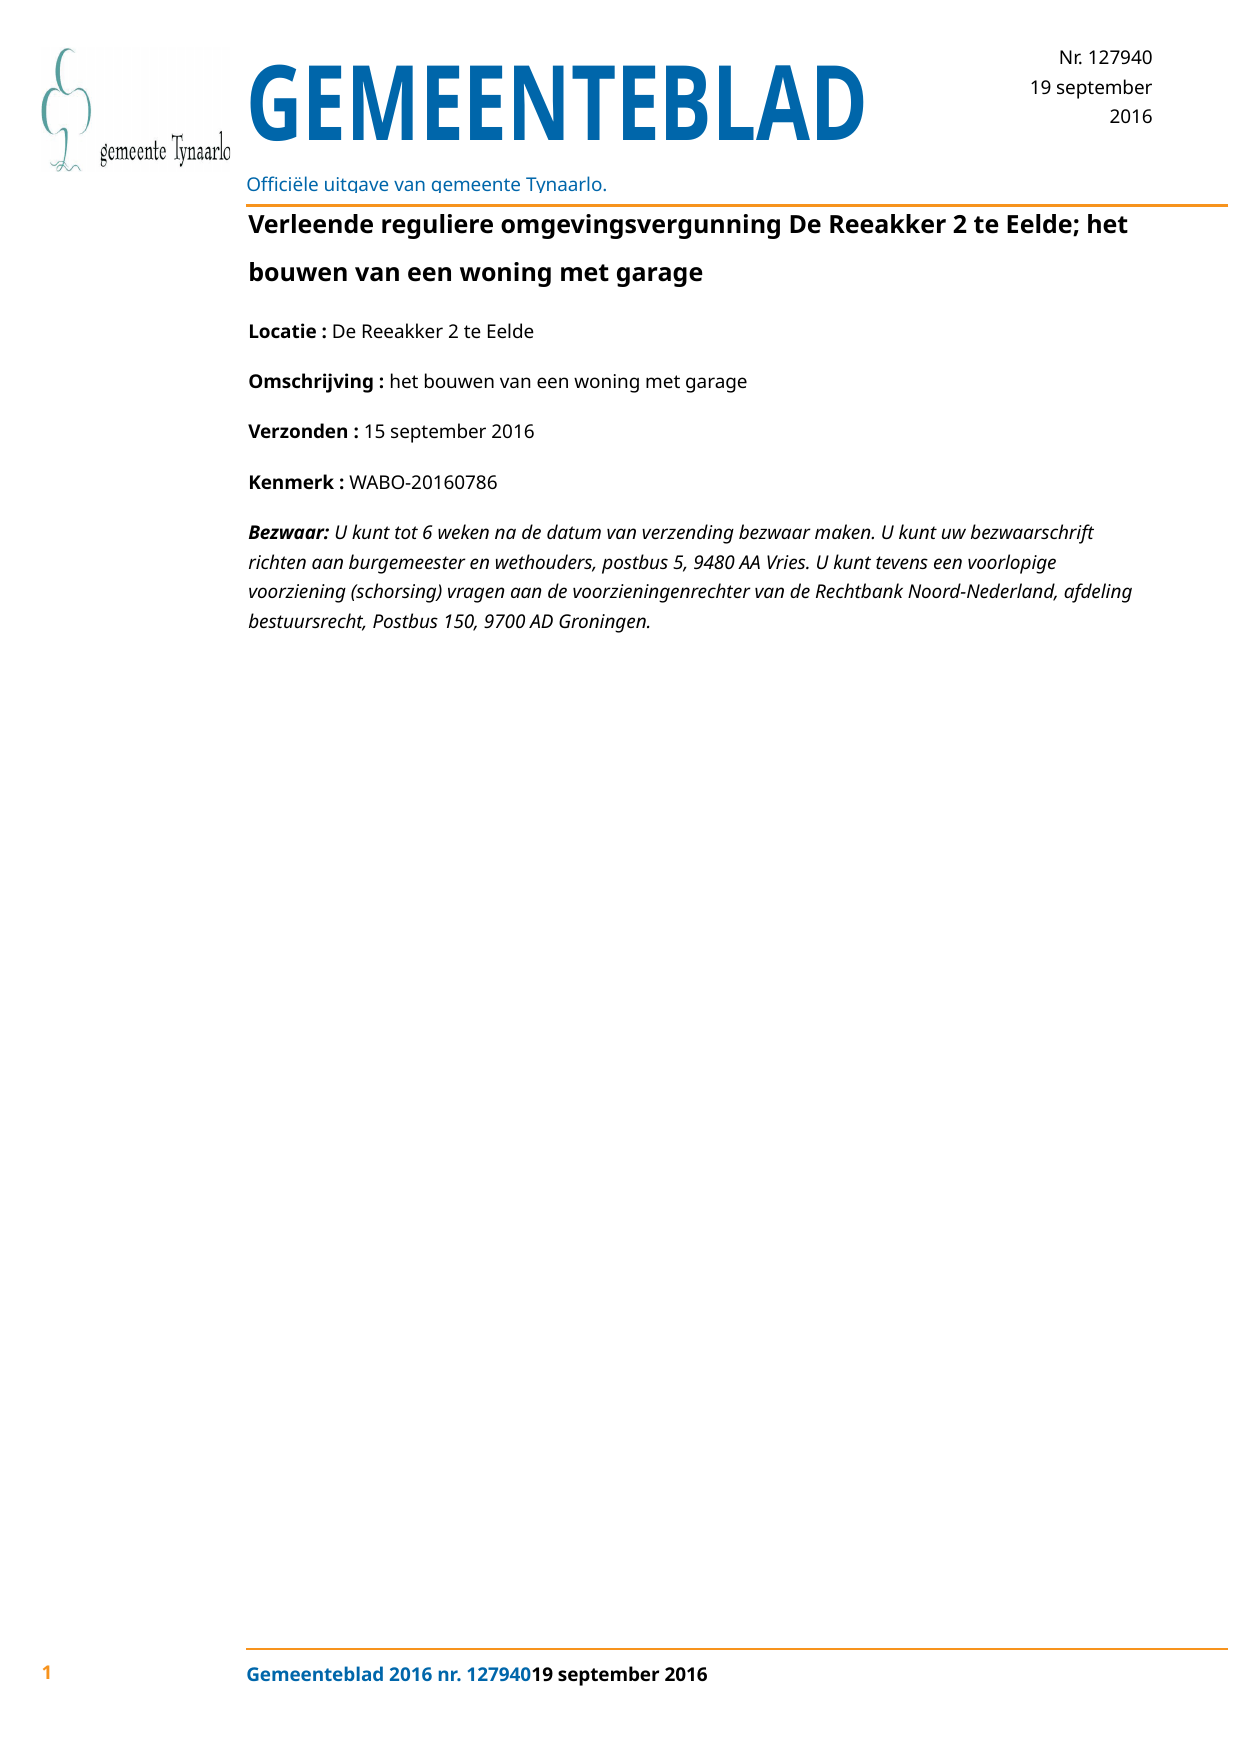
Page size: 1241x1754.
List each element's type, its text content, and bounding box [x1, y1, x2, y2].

text Kenmerk : WABO-20160786 [248, 469, 1152, 495]
text Verleende reguliere omgevingsvergunning De Reeakker 2 te Eelde; het bouwen van een woning met garage [248, 207, 1152, 288]
text Omschrijving : het bouwen van een woning met garage [248, 368, 1152, 394]
picture [41, 47, 231, 172]
text Locatie : De Reeakker 2 te Eelde [248, 318, 1152, 344]
text Verzonden : 15 september 2016 [248, 419, 1152, 444]
text Bezwaar: U kunt tot 6 weken na de datum van verzending bezwaar maken. U kunt uw bezwaarschrift richten aan burgemeester en wethouders, postbus 5, 9480 AA Vries. U kunt tevens een voorlopige voorziening (schorsing) vragen aan de voorzieningenrechter van de Rechtbank Noord-Nederland, afdeling bestuursrecht, Postbus 150, 9700 AD Groningen. [248, 519, 1152, 634]
